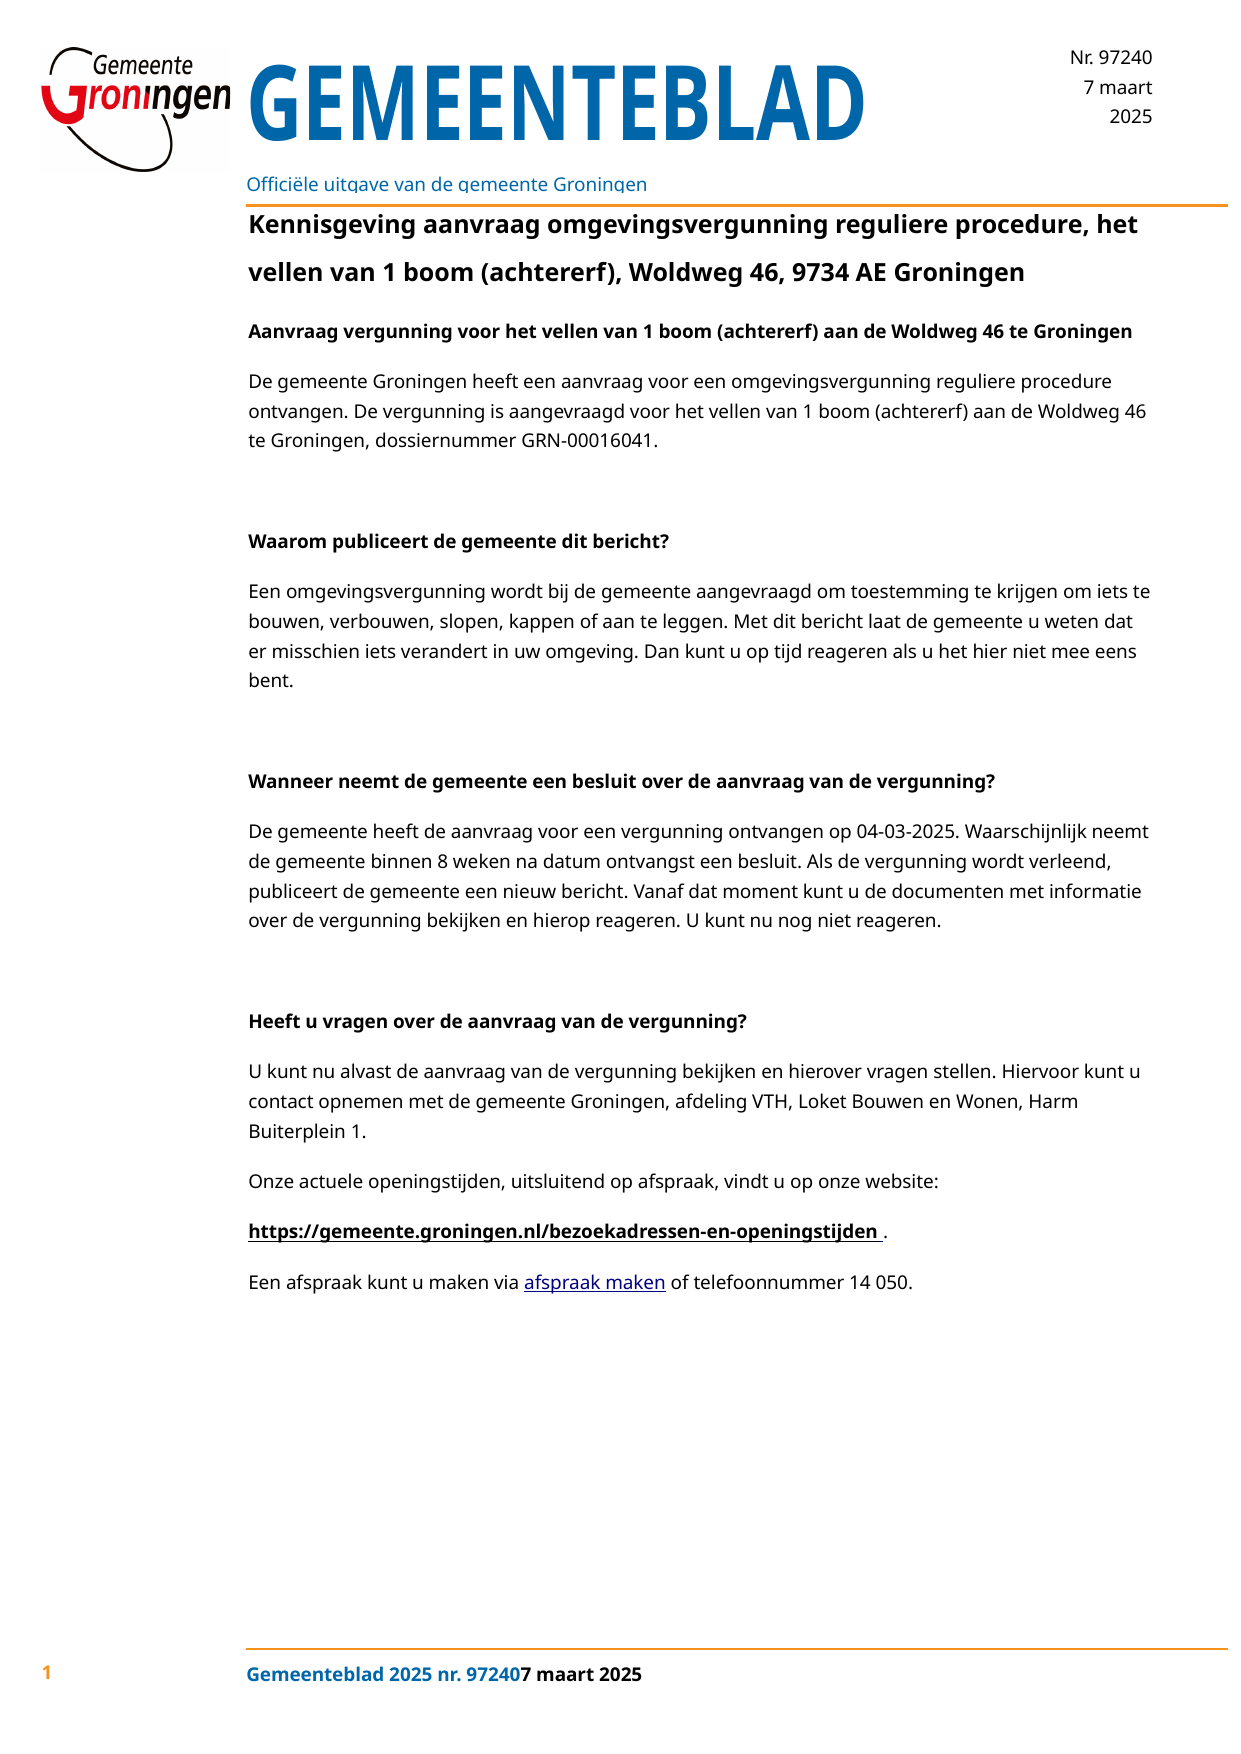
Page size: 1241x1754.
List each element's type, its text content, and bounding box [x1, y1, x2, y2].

text Heeft u vragen over de aanvraag van de vergunning? [248, 1008, 1152, 1034]
text De gemeente Groningen heeft een aanvraag voor een omgevingsvergunning reguliere procedure ontvangen. De vergunning is aangevraagd voor het vellen van 1 boom (achtererf) aan de Woldweg 46 te Groningen, dossiernummer GRN-00016041. [248, 368, 1152, 453]
text Aanvraag vergunning voor het vellen van 1 boom (achtererf) aan de Woldweg 46 te Groningen [248, 318, 1152, 344]
picture [41, 47, 231, 172]
text De gemeente heeft de aanvraag voor een vergunning ontvangen op 04-03-2025. Waarschijnlijk neemt de gemeente binnen 8 weken na datum ontvangst een besluit. Als de vergunning wordt verleend, publiceert de gemeente een nieuw bericht. Vanaf dat moment kunt u de documenten met informatie over de vergunning bekijken en hierop reageren. U kunt nu nog niet reageren. [248, 819, 1152, 933]
text https://gemeente.groningen.nl/bezoekadressen-en-openingstijden . [248, 1219, 1152, 1244]
text Een omgevingsvergunning wordt bij de gemeente aangevraagd om toestemming te krijgen om iets te bouwen, verbouwen, slopen, kappen of aan te leggen. Met dit bericht laat de gemeente u weten dat er misschien iets verandert in uw omgeving. Dan kunt u op tijd reageren als u het hier niet mee eens bent. [248, 579, 1152, 693]
text Kennisgeving aanvraag omgevingsvergunning reguliere procedure, het vellen van 1 boom (achtererf), Woldweg 46, 9734 AE Groningen [248, 207, 1152, 288]
text Waarom publiceert de gemeente dit bericht? [248, 528, 1152, 554]
text Onze actuele openingstijden, uitsluitend op afspraak, vindt u op onze website: [248, 1168, 1152, 1194]
text Een afspraak kunt u maken via afspraak maken of telefoonnummer 14 050. [248, 1269, 1152, 1295]
text Wanneer neemt de gemeente een besluit over de aanvraag van de vergunning? [248, 768, 1152, 794]
text U kunt nu alvast de aanvraag van de vergunning bekijken en hierover vragen stellen. Hiervoor kunt u contact opnemen met de gemeente Groningen, afdeling VTH, Loket Bouwen en Wonen, Harm Buiterplein 1. [248, 1059, 1152, 1144]
